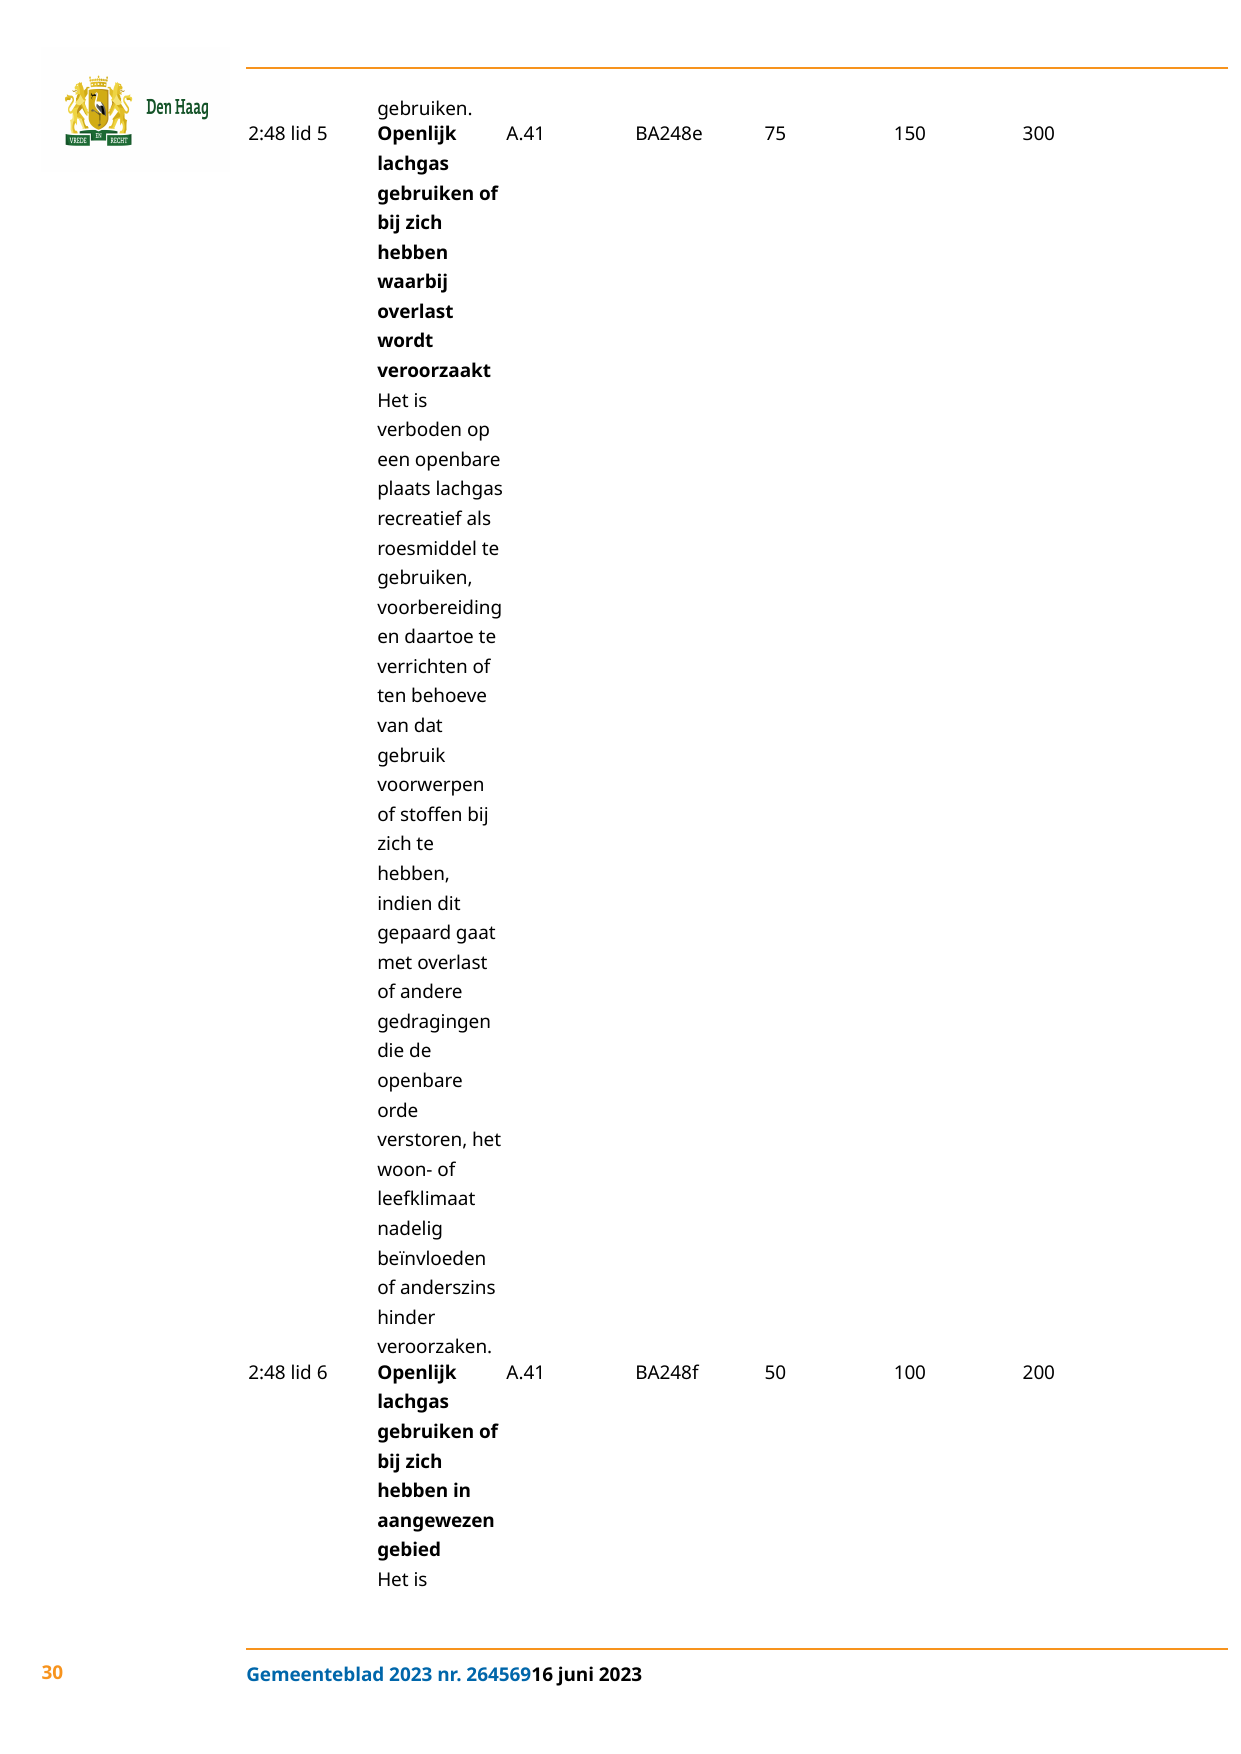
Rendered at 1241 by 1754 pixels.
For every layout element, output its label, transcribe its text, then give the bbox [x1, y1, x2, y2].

table_cell 75 [764, 121, 893, 1359]
table_cell Openlijk lachgas gebruiken of bij zich hebben in aangewezen gebied Het is [377, 1359, 506, 1592]
table_cell 2:48 lid 5 [248, 121, 377, 1359]
table_cell [248, 95, 377, 121]
table_cell [764, 95, 893, 121]
table_cell 100 [894, 1359, 1022, 1592]
table_cell 50 [764, 1359, 893, 1592]
table_cell gebruiken. [377, 95, 506, 121]
table_cell BA248e [635, 121, 764, 1359]
table_cell A.41 [506, 121, 635, 1359]
table_cell 2:48 lid 6 [248, 1359, 377, 1592]
table_cell Openlijk lachgas gebruiken of bij zich hebben waarbij overlast wordt veroorzaakt Het is verboden op een openbare plaats lachgas recreatief als roesmiddel te gebruiken, voorbereidingen daartoe te verrichten of ten behoeve van dat gebruik voorwerpen of stoffen bij zich te hebben, indien dit gepaard gaat met overlast of andere gedragingen die de openbare orde verstoren, het woon- of leefklimaat nadelig beïnvloeden of anderszins hinder veroorzaken. [377, 121, 506, 1359]
table_cell BA248f [635, 1359, 764, 1592]
table_cell 200 [1023, 1359, 1152, 1592]
table_cell A.41 [506, 1359, 635, 1592]
table_cell [506, 95, 635, 121]
table_cell 300 [1023, 121, 1152, 1359]
picture [41, 47, 231, 172]
table_cell [1023, 95, 1152, 121]
table_cell [635, 95, 764, 121]
table_cell 150 [894, 121, 1022, 1359]
table_cell [894, 95, 1022, 121]
